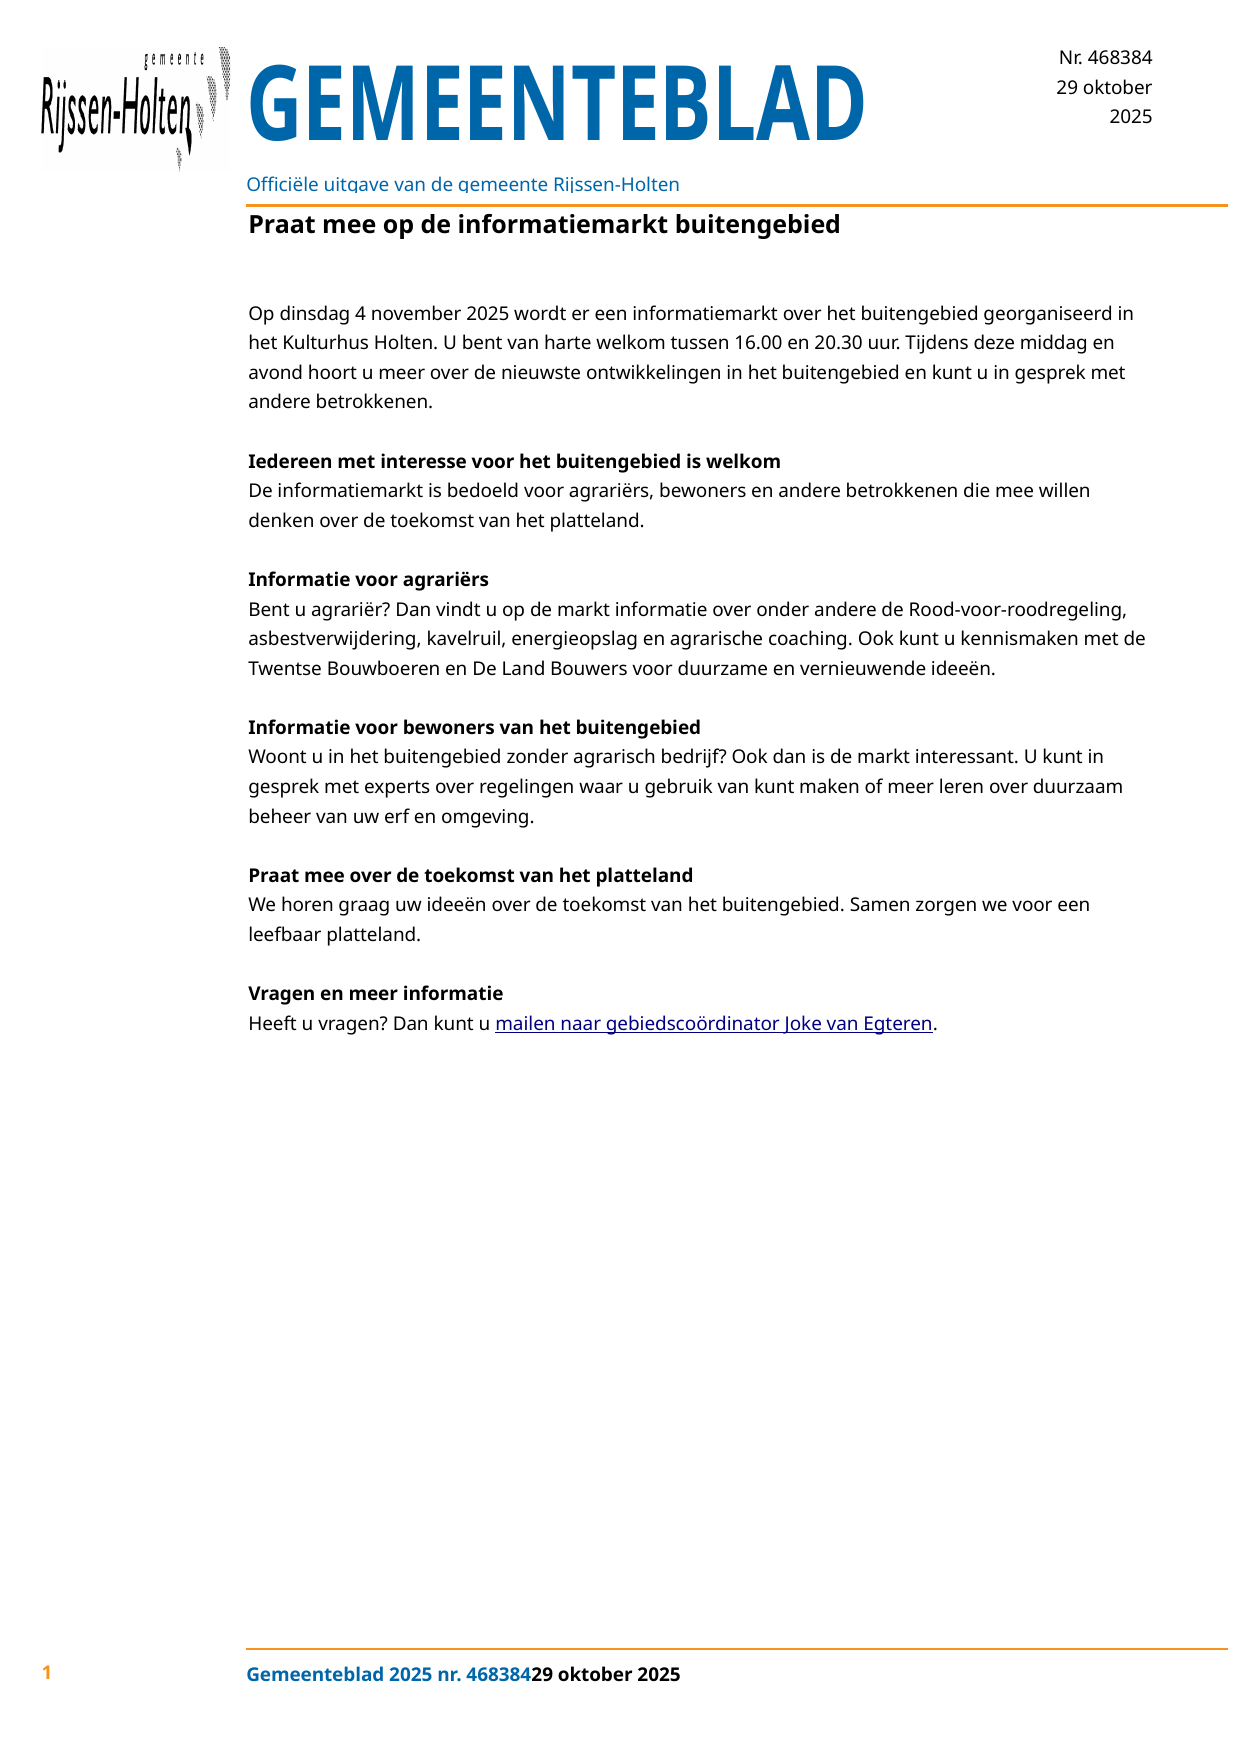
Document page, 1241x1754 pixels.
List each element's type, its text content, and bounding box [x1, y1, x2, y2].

text Informatie voor agrariërs [248, 566, 1152, 592]
text Vragen en meer informatie [248, 980, 1152, 1006]
text Praat mee op de informatiemarkt buitengebied [248, 207, 1152, 241]
picture [41, 47, 231, 172]
text Informatie voor bewoners van het buitengebied [248, 714, 1152, 740]
text Praat mee over de toekomst van het platteland [248, 862, 1152, 888]
text Op dinsdag 4 november 2025 wordt er een informatiemarkt over het buitengebied georganiseerd in het Kulturhus Holten. U bent van harte welkom tussen 16.00 en 20.30 uur. Tijdens deze middag en avond hoort u meer over de nieuwste ontwikkelingen in het buitengebied en kunt u in gesprek met andere betrokkenen. [248, 300, 1152, 414]
text Woont u in het buitengebied zonder agrarisch bedrijf? Ook dan is de markt interessant. U kunt in gesprek met experts over regelingen waar u gebruik van kunt maken of meer leren over duurzaam beheer van uw erf en omgeving. [248, 744, 1152, 828]
text Iedereen met interesse voor het buitengebied is welkom [248, 448, 1152, 473]
text Bent u agrariër? Dan vindt u op de markt informatie over onder andere de Rood-voor-roodregeling, asbestverwijdering, kavelruil, energieopslag en agrarische coaching. Ook kunt u kennismaken met de Twentse Bouwboeren en De Land Bouwers voor duurzame en vernieuwende ideeën. [248, 596, 1152, 681]
text Heeft u vragen? Dan kunt u mailen naar gebiedscoördinator Joke van Egteren. [248, 1010, 1152, 1036]
text We horen graag uw ideeën over de toekomst van het buitengebied. Samen zorgen we voor een leefbaar platteland. [248, 892, 1152, 947]
text De informatiemarkt is bedoeld voor agrariërs, bewoners en andere betrokkenen die mee willen denken over de toekomst van het platteland. [248, 477, 1152, 533]
